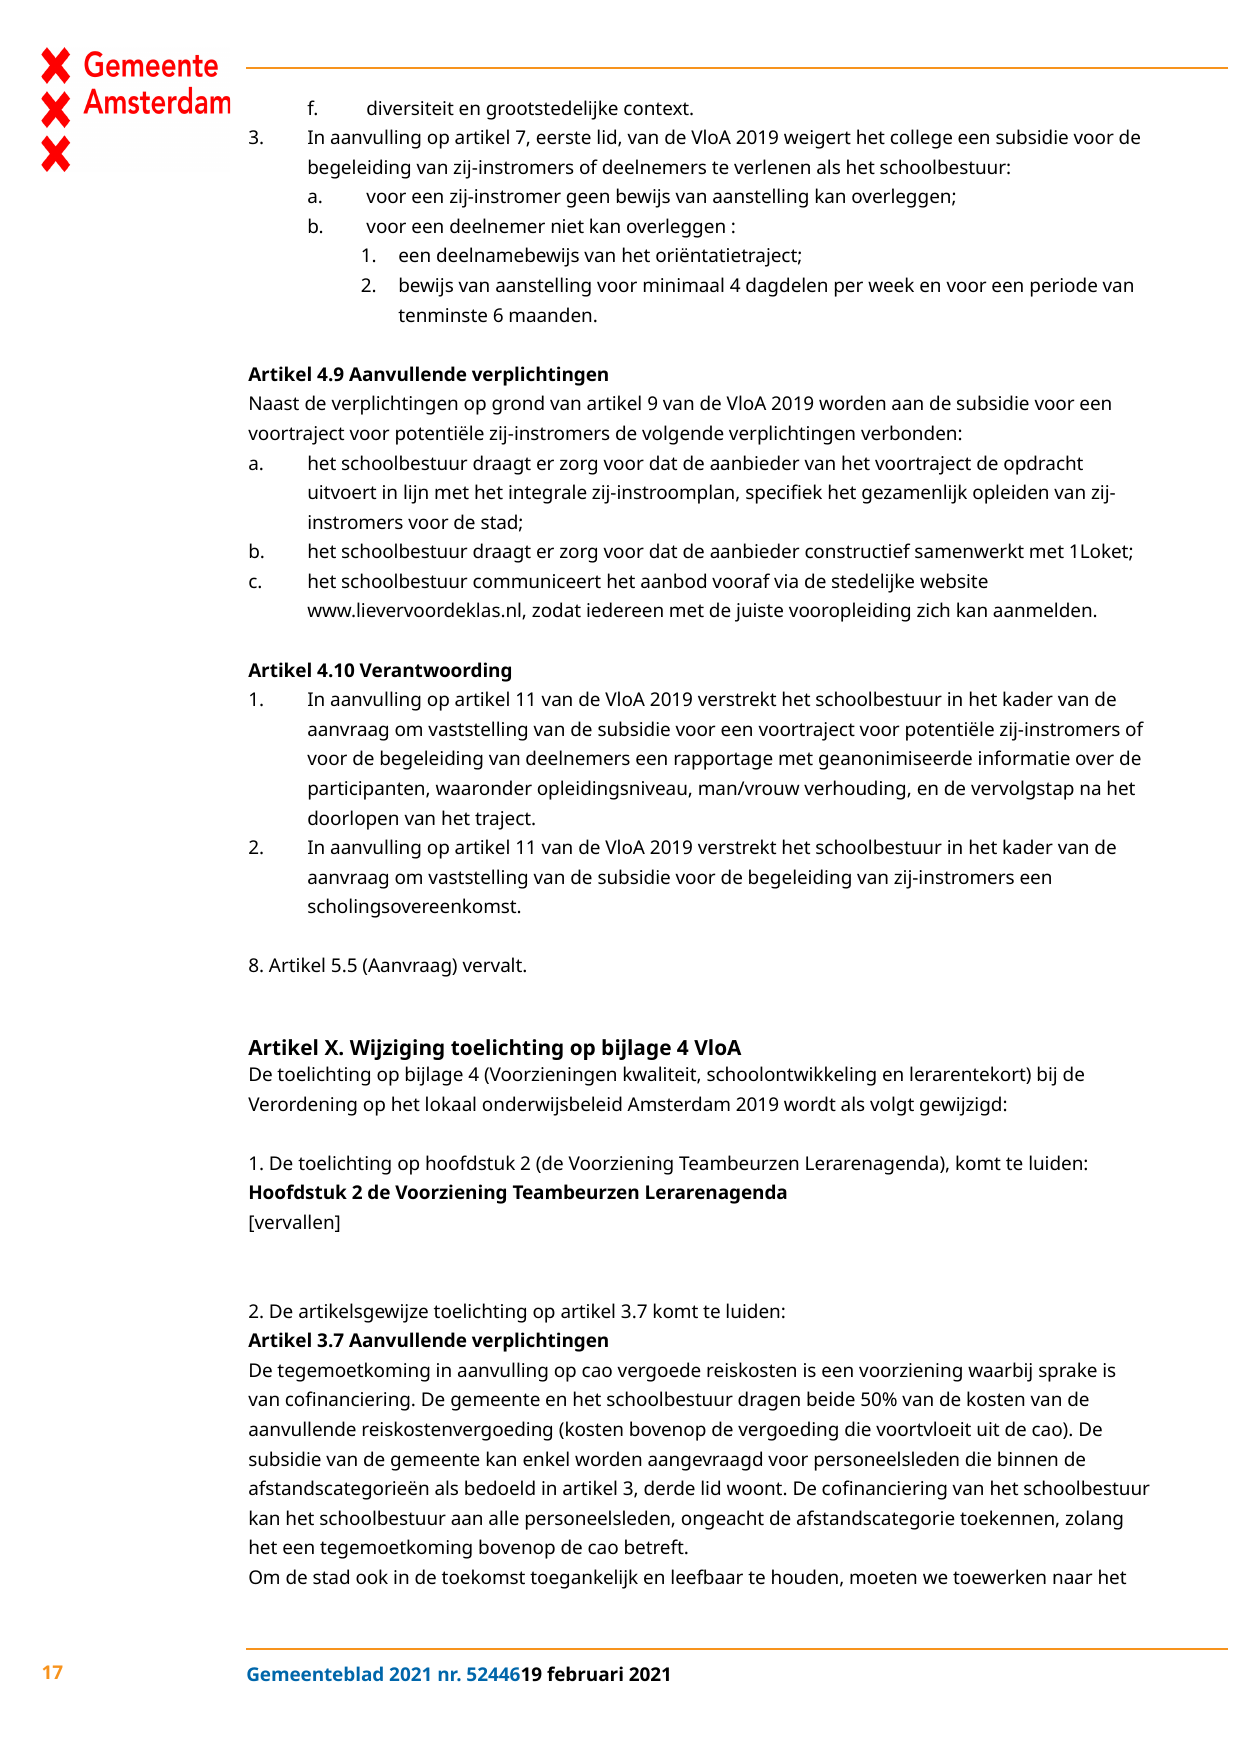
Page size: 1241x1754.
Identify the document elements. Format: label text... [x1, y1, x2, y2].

list het schoolbestuur draagt er zorg voor dat de aanbieder constructief samenwerkt met 1Loket; [248, 538, 1152, 564]
list het schoolbestuur draagt er zorg voor dat de aanbieder van het voortraject de opdracht uitvoert in lijn met het integrale zij-instroomplan, specifiek het gezamenlijk opleiden van zij-instromers voor de stad; [248, 450, 1152, 535]
text 8. Artikel 5.5 (Aanvraag) vervalt. [248, 953, 1152, 978]
list bewijs van aanstelling voor minimaal 4 dagdelen per week en voor een periode van tenminste 6 maanden. [361, 272, 1152, 328]
text Hoofdstuk 2 de Voorziening Teambeurzen Lerarenagenda [248, 1179, 1152, 1205]
text Naast de verplichtingen op grond van artikel 9 van de VloA 2019 worden aan de subsidie voor een voortraject voor potentiële zij-instromers de volgende verplichtingen verbonden: [248, 391, 1152, 446]
list In aanvulling op artikel 7, eerste lid, van de VloA 2019 weigert het college een subsidie voor de begeleiding van zij-instromers of deelnemers te verlenen als het schoolbestuur: [248, 124, 1152, 180]
text De toelichting op bijlage 4 (Voorzieningen kwaliteit, schoolontwikkeling en lerarentekort) bij de Verordening op het lokaal onderwijsbeleid Amsterdam 2019 wordt als volgt gewijzigd: [248, 1061, 1152, 1116]
list diversiteit en grootstedelijke context. [307, 95, 1152, 121]
text Om de stad ook in de toekomst toegankelijk en leefbaar te houden, moeten we toewerken naar het [248, 1564, 1152, 1590]
text [vervallen] [248, 1209, 1152, 1235]
text Artikel X. Wijziging toelichting op bijlage 4 VloA [248, 1033, 1152, 1061]
picture [41, 47, 231, 172]
text 1. De toelichting op hoofdstuk 2 (de Voorziening Teambeurzen Lerarenagenda), komt te luiden: [248, 1150, 1152, 1176]
text Artikel 4.10 Verantwoording [248, 657, 1152, 683]
text Artikel 4.9 Aanvullende verplichtingen [248, 361, 1152, 387]
list In aanvulling op artikel 11 van de VloA 2019 verstrekt het schoolbestuur in het kader van de aanvraag om vaststelling van de subsidie voor een voortraject voor potentiële zij-instromers of voor de begeleiding van deelnemers een rapportage met geanonimiseerde informatie over de participanten, waaronder opleidingsniveau, man/vrouw verhouding, en de vervolgstap na het doorlopen van het traject. [248, 686, 1152, 831]
text 2. De artikelsgewijze toelichting op artikel 3.7 komt te luiden: [248, 1298, 1152, 1323]
text Artikel 3.7 Aanvullende verplichtingen [248, 1327, 1152, 1353]
list voor een deelnemer niet kan overleggen : [307, 213, 1152, 239]
list voor een zij-instromer geen bewijs van aanstelling kan overleggen; [307, 183, 1152, 209]
list In aanvulling op artikel 11 van de VloA 2019 verstrekt het schoolbestuur in het kader van de aanvraag om vaststelling van de subsidie voor de begeleiding van zij-instromers een scholingsovereenkomst. [248, 834, 1152, 919]
text De tegemoetkoming in aanvulling op cao vergoede reiskosten is een voorziening waarbij sprake is van cofinanciering. De gemeente en het schoolbestuur dragen beide 50% van de kosten van de aanvullende reiskostenvergoeding (kosten bovenop de vergoeding die voortvloeit uit de cao). De subsidie van de gemeente kan enkel worden aangevraagd voor personeelsleden die binnen de afstandscategorieën als bedoeld in artikel 3, derde lid woont. De cofinanciering van het schoolbestuur kan het schoolbestuur aan alle personeelsleden, ongeacht de afstandscategorie toekennen, zolang het een tegemoetkoming bovenop de cao betreft. [248, 1357, 1152, 1560]
list het schoolbestuur communiceert het aanbod vooraf via de stedelijke website www.lievervoordeklas.nl, zodat iedereen met de juiste vooropleiding zich kan aanmelden. [248, 568, 1152, 623]
list een deelnamebewijs van het oriëntatietraject; [361, 243, 1152, 268]
